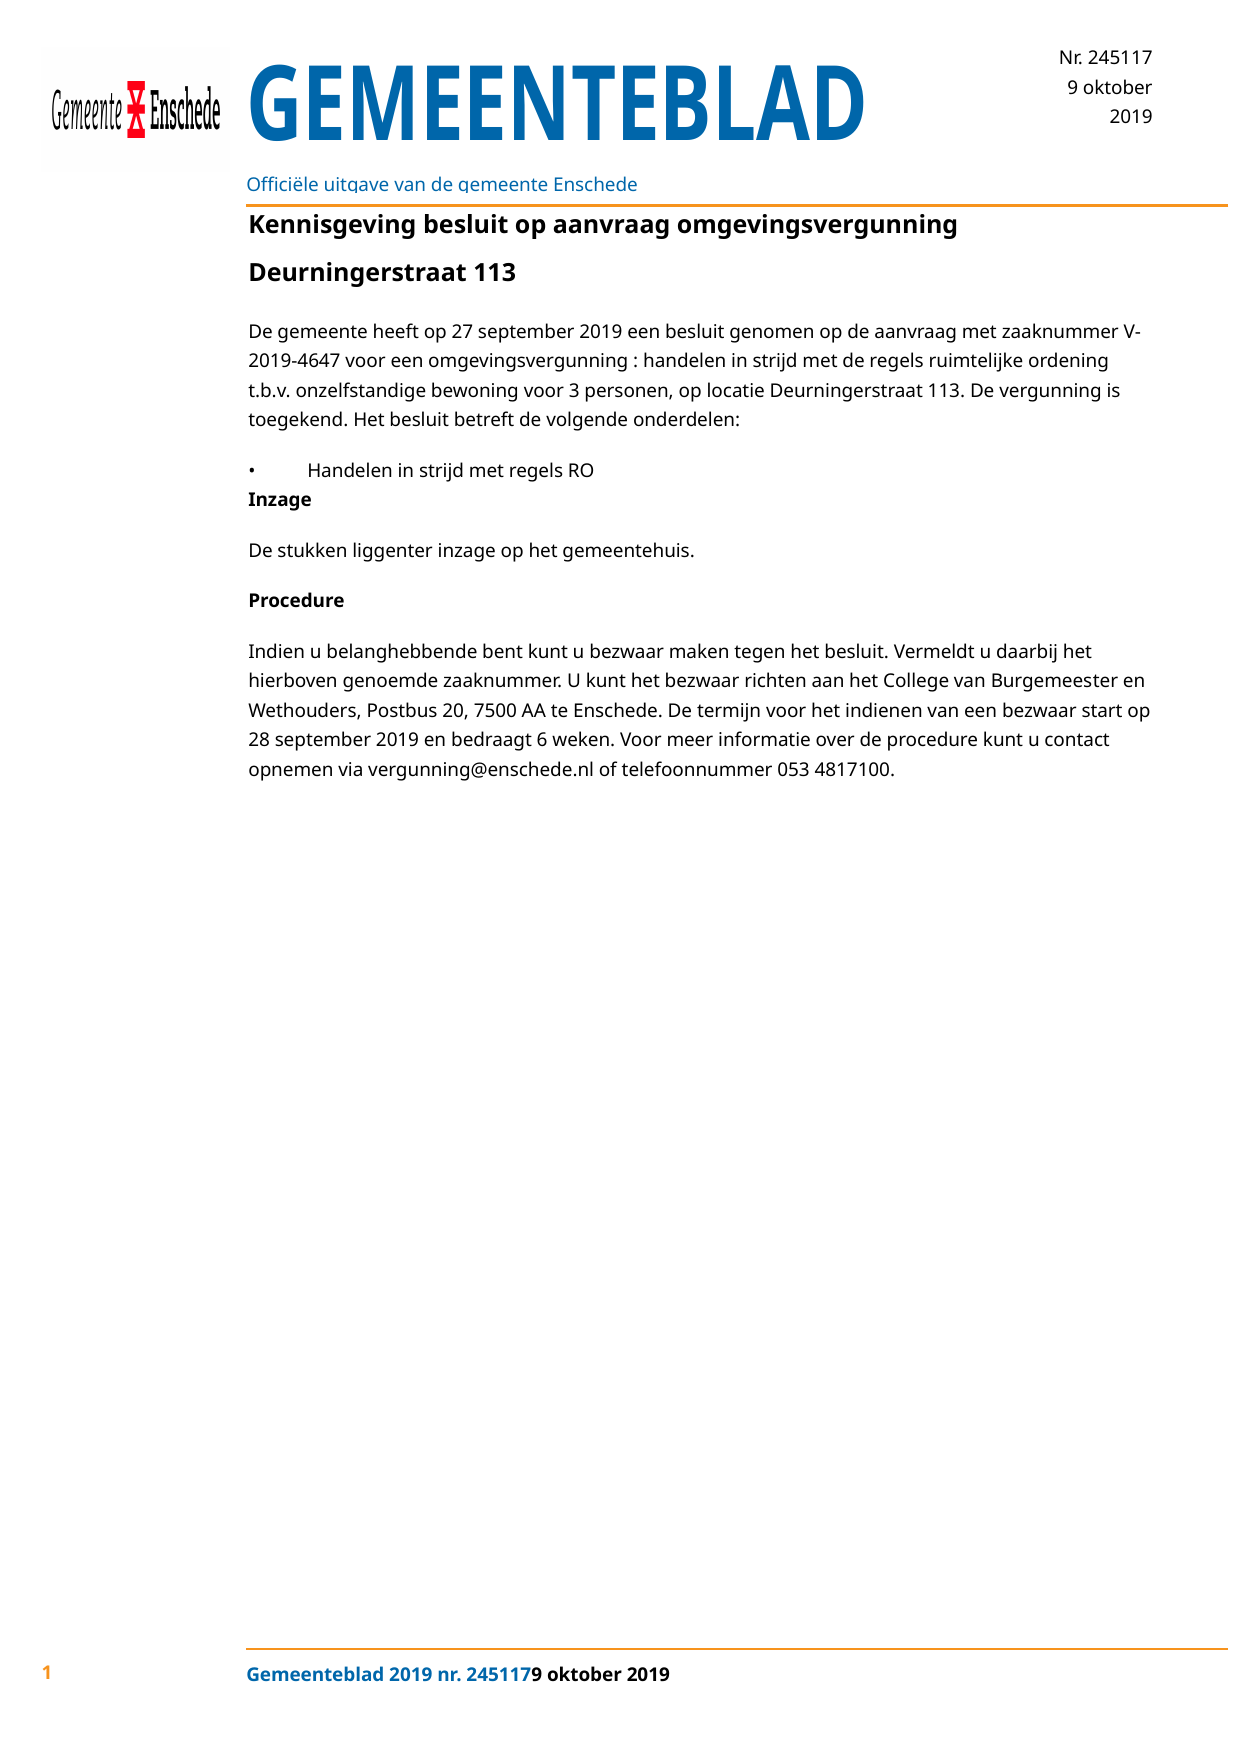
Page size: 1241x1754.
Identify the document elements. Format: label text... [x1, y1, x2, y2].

picture [41, 47, 231, 172]
text Inzage [248, 487, 1152, 512]
text De stukken liggenter inzage op het gemeentehuis. [248, 537, 1152, 563]
list Handelen in strijd met regels RO [248, 457, 1152, 483]
text Procedure [248, 587, 1152, 613]
text Kennisgeving besluit op aanvraag omgevingsvergunning Deurningerstraat 113 [248, 207, 1152, 288]
text De gemeente heeft op 27 september 2019 een besluit genomen op de aanvraag met zaaknummer V-2019-4647 voor een omgevingsvergunning : handelen in strijd met de regels ruimtelijke ordening t.b.v. onzelfstandige bewoning voor 3 personen, op locatie Deurningerstraat 113. De vergunning is toegekend. Het besluit betreft de volgende onderdelen: [248, 318, 1152, 432]
text Indien u belanghebbende bent kunt u bezwaar maken tegen het besluit. Vermeldt u daarbij het hierboven genoemde zaaknummer. U kunt het bezwaar richten aan het College van Burgemees­ter en Wethouders, Postbus 20, 7500 AA te Enschede. De termijn voor het indienen van een bezwaar start op 28 september 2019 en bedraagt 6 weken. Voor meer informatie over de procedure kunt u contact opnemen via vergunning@enschede.nl of telefoonnummer 053 4817100. [248, 638, 1152, 782]
